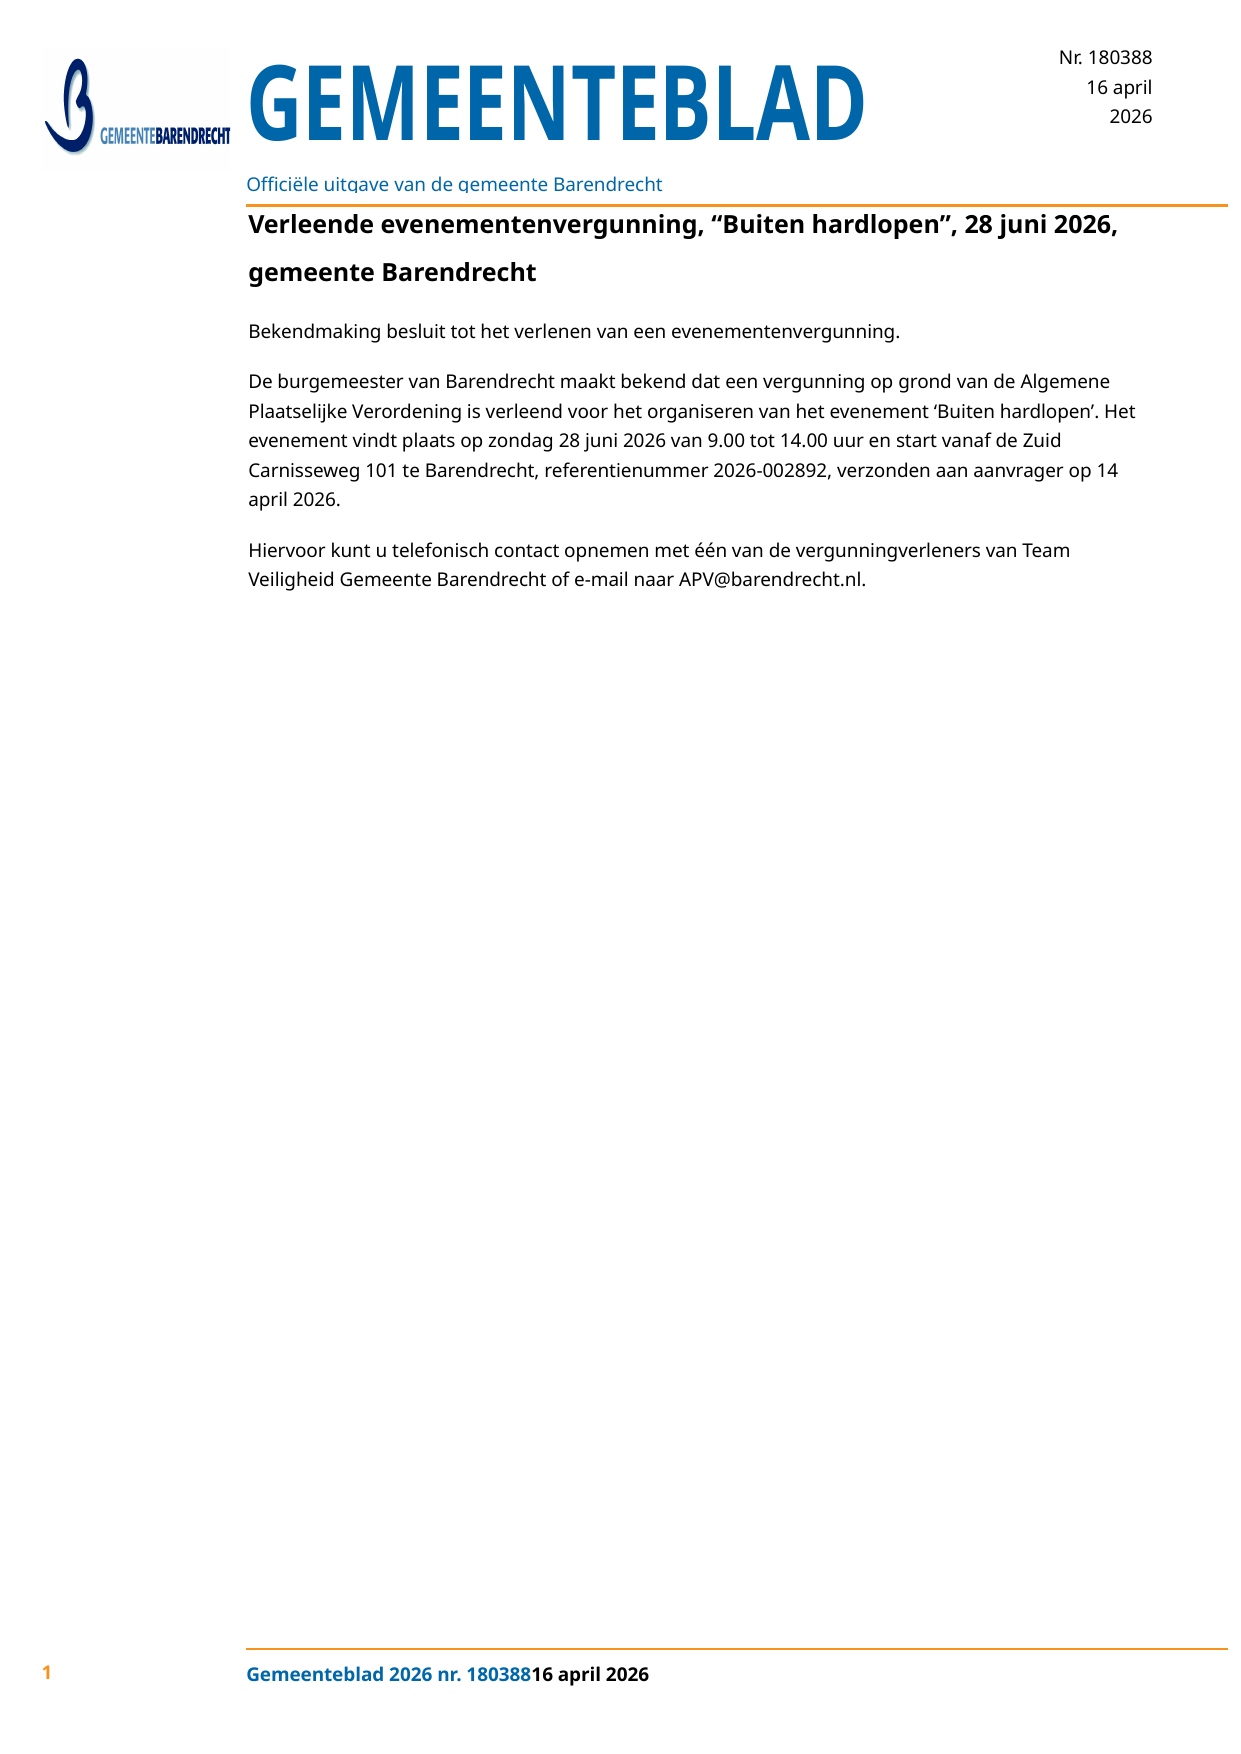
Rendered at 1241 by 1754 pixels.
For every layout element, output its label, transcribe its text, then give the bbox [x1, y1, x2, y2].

text Bekendmaking besluit tot het verlenen van een evenementenvergunning. [248, 318, 1152, 344]
picture [41, 47, 231, 172]
text Verleende evenementenvergunning, “Buiten hardlopen”, 28 juni 2026, gemeente Barendrecht [248, 207, 1152, 288]
text De burgemeester van Barendrecht maakt bekend dat een vergunning op grond van de Algemene Plaatselijke Verordening is verleend voor het organiseren van het evenement ‘Buiten hardlopen’. Het evenement vindt plaats op zondag 28 juni 2026 van 9.00 tot 14.00 uur en start vanaf de Zuid Carnisseweg 101 te Barendrecht, referentienummer 2026-002892, verzonden aan aanvrager op 14 april 2026. [248, 368, 1152, 512]
text Hiervoor kunt u telefonisch contact opnemen met één van de vergunningverleners van Team Veiligheid Gemeente Barendrecht of e-mail naar APV@barendrecht.nl. [248, 537, 1152, 592]
